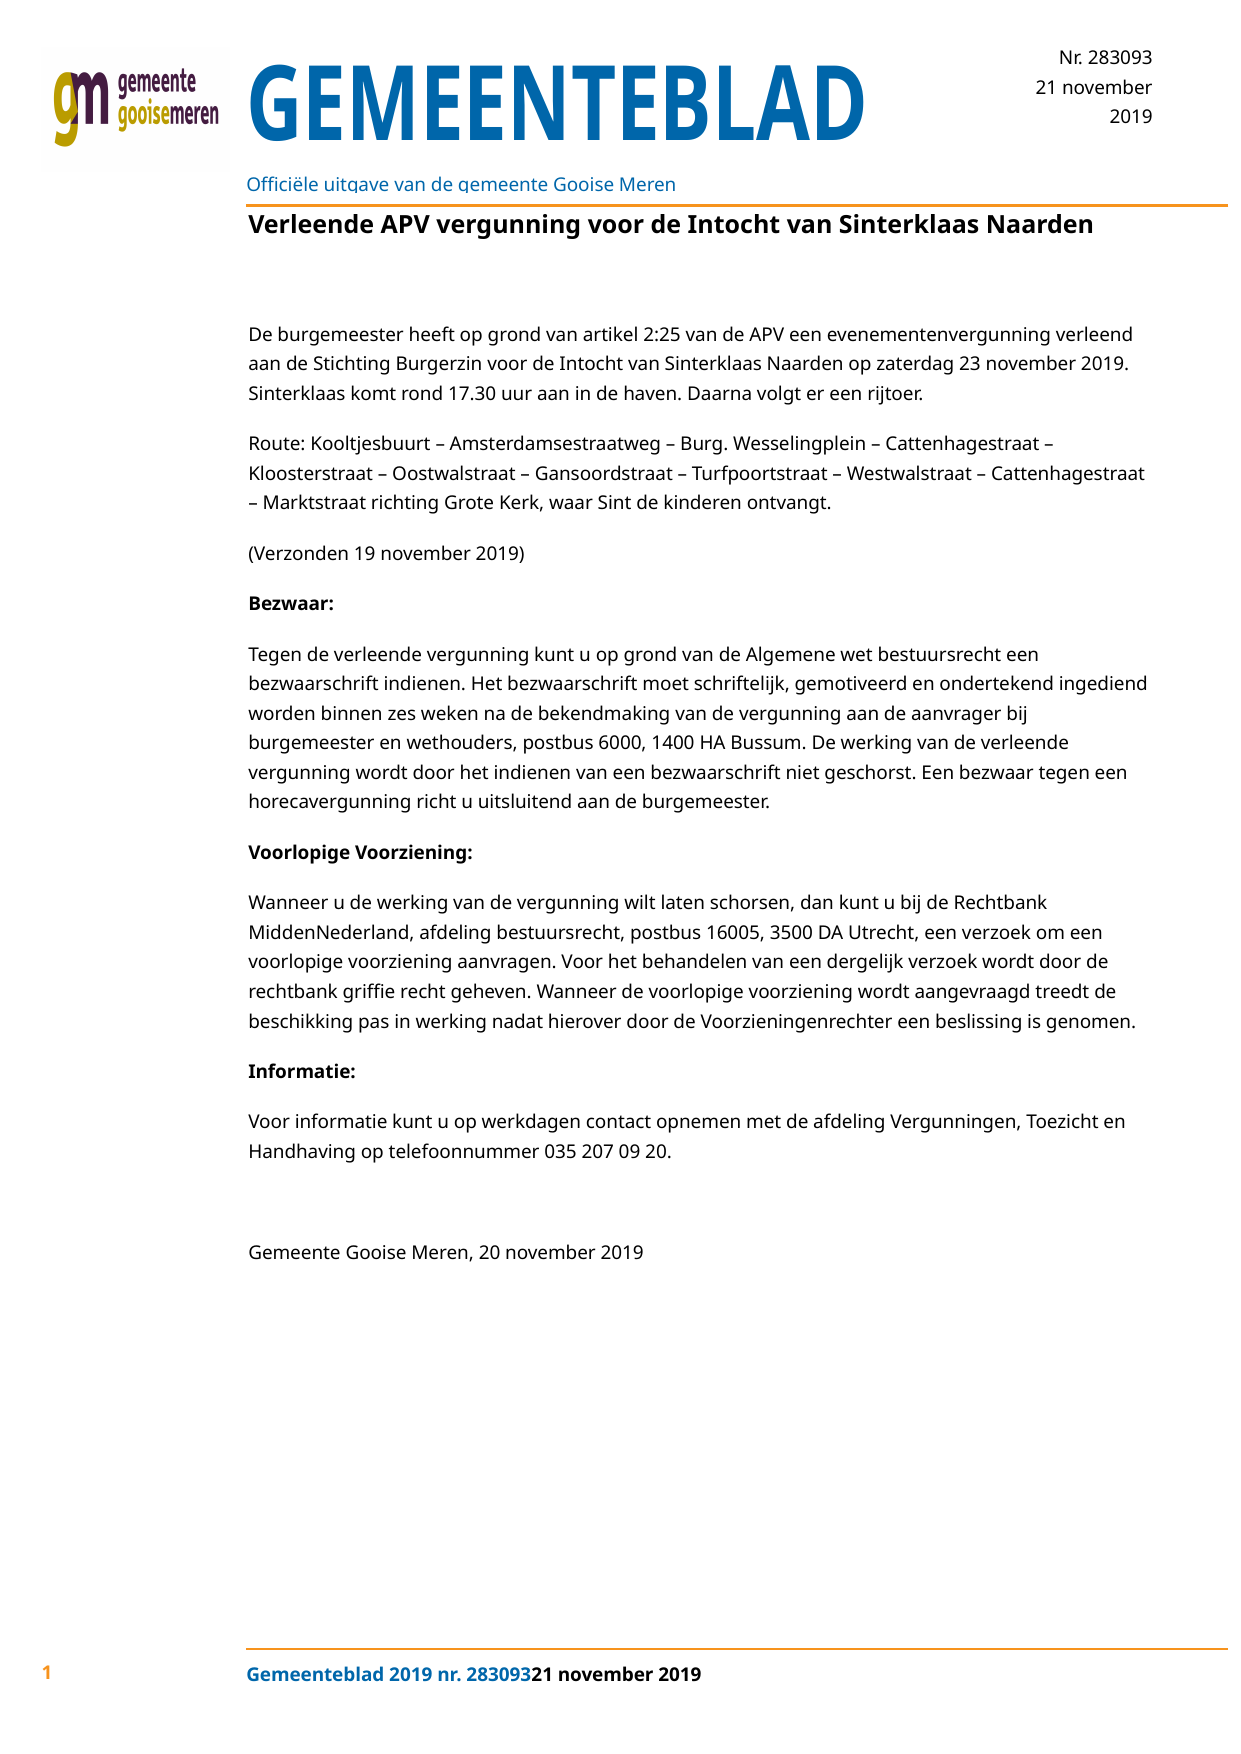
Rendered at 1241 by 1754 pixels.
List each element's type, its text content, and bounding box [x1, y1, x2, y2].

text Voorlopige Voorziening: [248, 839, 1152, 865]
text Tegen de verleende vergunning kunt u op grond van de Algemene wet bestuursrecht een bezwaarschrift indienen. Het bezwaarschrift moet schriftelijk, gemotiveerd en ondertekend ingediend worden binnen zes weken na de bekendmaking van de vergunning aan de aanvrager bij burgemeester en wethouders, postbus 6000, 1400 HA Bussum. De werking van de verleende vergunning wordt door het indienen van een bezwaarschrift niet geschorst. Een bezwaar tegen een horecavergunning richt u uitsluitend aan de burgemeester. [248, 641, 1152, 814]
text Bezwaar: [248, 590, 1152, 616]
text Informatie: [248, 1058, 1152, 1084]
text De burgemeester heeft op grond van artikel 2:25 van de APV een evenementenvergunning verleend aan de Stichting Burgerzin voor de Intocht van Sinterklaas Naarden op zaterdag 23 november 2019. Sinterklaas komt rond 17.30 uur aan in de haven. Daarna volgt er een rijtoer. [248, 321, 1152, 406]
text Wanneer u de werking van de vergunning wilt laten schorsen, dan kunt u bij de Rechtbank MiddenNederland, afdeling bestuursrecht, postbus 16005, 3500 DA Utrecht, een verzoek om een voorlopige voorziening aanvragen. Voor het behandelen van een dergelijk verzoek wordt door de rechtbank griffie recht geheven. Wanneer de voorlopige voorziening wordt aangevraagd treedt de beschikking pas in werking nadat hierover door de Voorzieningenrechter een beslissing is genomen. [248, 889, 1152, 1033]
text Gemeente Gooise Meren, 20 november 2019 [248, 1239, 1152, 1265]
text Voor informatie kunt u op werkdagen contact opnemen met de afdeling Vergunningen, Toezicht en Handhaving op telefoonnummer 035 207 09 20. [248, 1109, 1152, 1164]
text Route: Kooltjesbuurt – Amsterdamsestraatweg – Burg. Wesselingplein – Cattenhagestraat – Kloosterstraat – Oostwalstraat – Gansoordstraat – Turfpoortstraat – Westwalstraat – Cattenhagestraat – Marktstraat richting Grote Kerk, waar Sint de kinderen ontvangt. [248, 430, 1152, 515]
text Verleende APV vergunning voor de Intocht van Sinterklaas Naarden [248, 207, 1152, 241]
text (Verzonden 19 november 2019) [248, 540, 1152, 566]
picture [41, 47, 231, 172]
